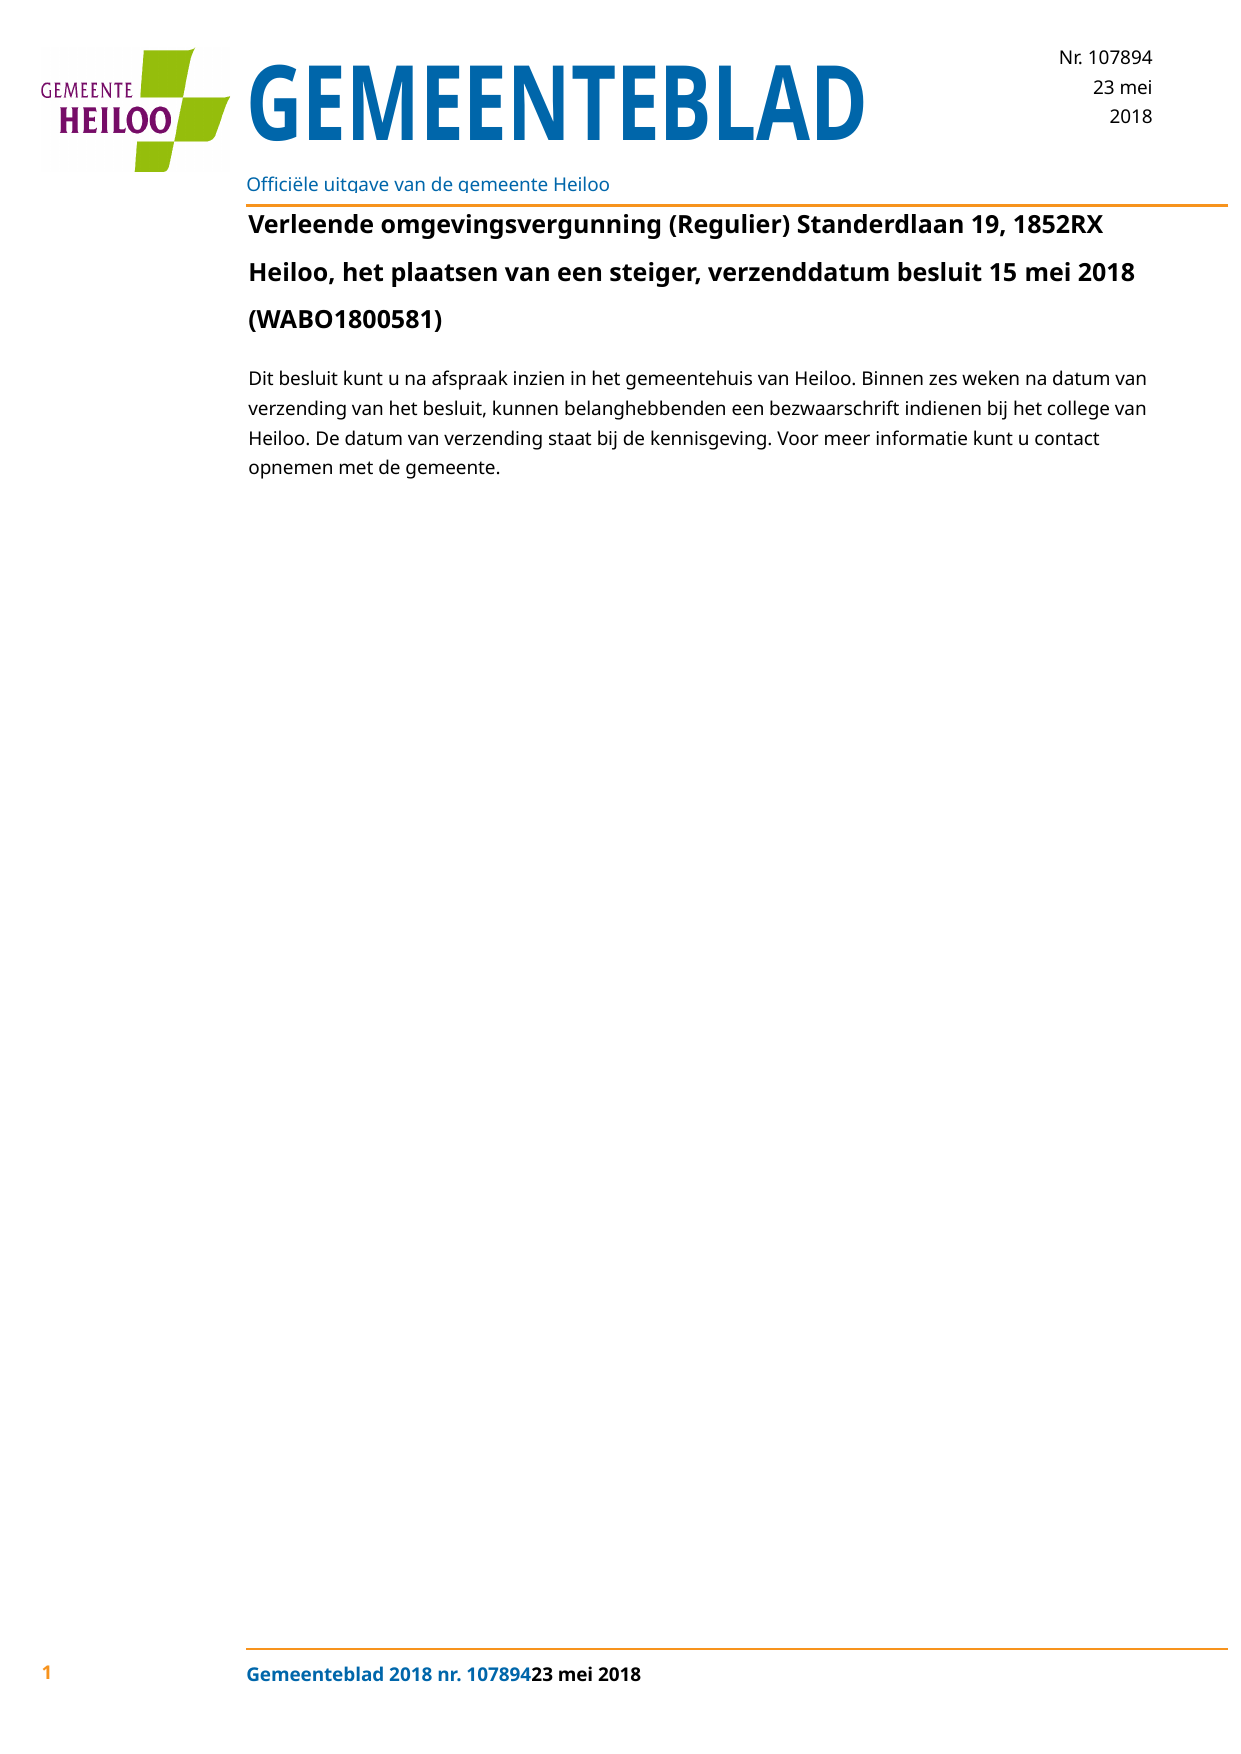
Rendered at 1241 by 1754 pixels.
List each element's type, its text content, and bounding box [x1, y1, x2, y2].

picture [41, 47, 231, 172]
text Dit besluit kunt u na afspraak inzien in het gemeentehuis van Heiloo. Binnen zes weken na datum van verzending van het besluit, kunnen belanghebbenden een bezwaarschrift indienen bij het college van Heiloo. De datum van verzending staat bij de kennisgeving. Voor meer informatie kunt u contact opnemen met de gemeente. [248, 366, 1152, 480]
text Verleende omgevingsvergunning (Regulier) Standerdlaan 19, 1852RX Heiloo, het plaatsen van een steiger, verzenddatum besluit 15 mei 2018 (WABO1800581) [248, 207, 1152, 336]
